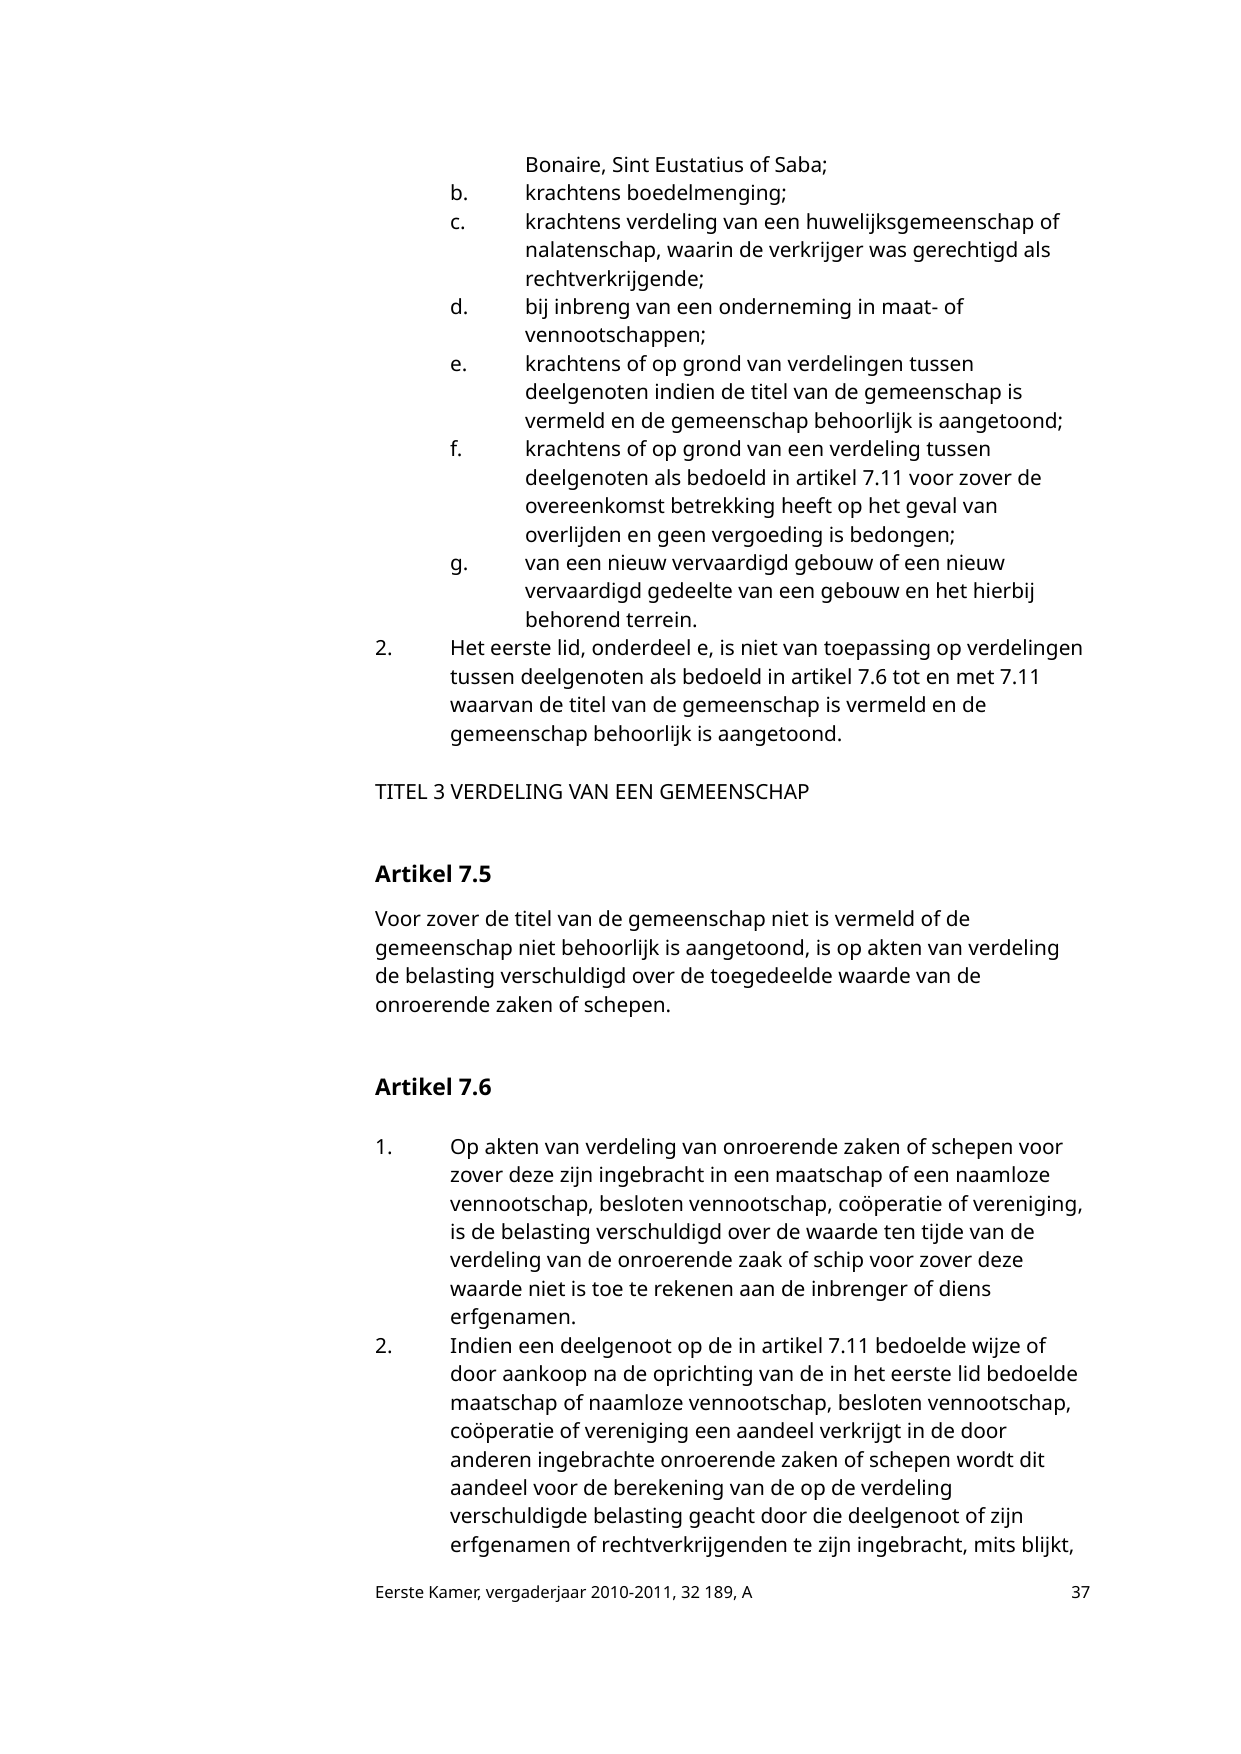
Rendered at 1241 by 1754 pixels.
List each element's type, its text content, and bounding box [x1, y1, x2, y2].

list krachtens of op grond van verdelingen tussen deelgenoten indien de titel van de gemeenschap is vermeld en de gemeenschap behoorlijk is aangetoond; [450, 349, 1090, 434]
list Op akten van verdeling van onroerende zaken of schepen voor zover deze zijn ingebracht in een maatschap of een naamloze vennootschap, besloten vennootschap, coöperatie of vereniging, is de belasting verschuldigd over de waarde ten tijde van de verdeling van de onroerende zaak of schip voor zover deze waarde niet is toe te rekenen aan de inbrenger of diens erfgenamen. [375, 1132, 1090, 1331]
list krachtens boedelmenging; [450, 178, 1090, 207]
subtitle Artikel 7.6 [375, 1071, 1090, 1102]
text Voor zover de titel van de gemeenschap niet is vermeld of de gemeenschap niet behoorlijk is aangetoond, is op akten van verdeling de belasting verschuldigd over de toegedeelde waarde van de onroerende zaken of schepen. [375, 904, 1090, 1018]
list krachtens of op grond van een verdeling tussen deelgenoten als bedoeld in artikel 7.11 voor zover de overeenkomst betrekking heeft op het geval van overlijden en geen vergoeding is bedongen; [450, 434, 1090, 548]
subtitle TITEL 3 VERDELING VAN EEN GEMEENSCHAP [375, 777, 1090, 806]
list Indien een deelgenoot op de in artikel 7.11 bedoelde wijze of door aankoop na de oprichting van de in het eerste lid bedoelde maatschap of naamloze vennootschap, besloten vennootschap, coöperatie of vereniging een aandeel verkrijgt in de door anderen ingebrachte onroerende zaken of schepen wordt dit aandeel voor de berekening van de op de verdeling verschuldigde belasting geacht door die deelgenoot of zijn erfgenamen of rechtverkrijgenden te zijn ingebracht, mits blijkt, [375, 1331, 1090, 1558]
list Het eerste lid, onderdeel e, is niet van toepassing op verdelingen tussen deelgenoten als bedoeld in artikel 7.6 tot en met 7.11 waarvan de titel van de gemeenschap is vermeld en de gemeenschap behoorlijk is aangetoond. [375, 633, 1090, 747]
list van een nieuw vervaardigd gebouw of een nieuw vervaardigd gedeelte van een gebouw en het hierbij behorend terrein. [450, 548, 1090, 633]
subtitle Artikel 7.5 [375, 858, 1090, 889]
list krachtens verdeling van een huwelijksgemeenschap of nalatenschap, waarin de verkrijger was gerechtigd als rechtverkrijgende; [450, 207, 1090, 292]
list Bonaire, Sint Eustatius of Saba; [450, 150, 1090, 178]
list bij inbreng van een onderneming in maat- of vennootschappen; [450, 292, 1090, 349]
